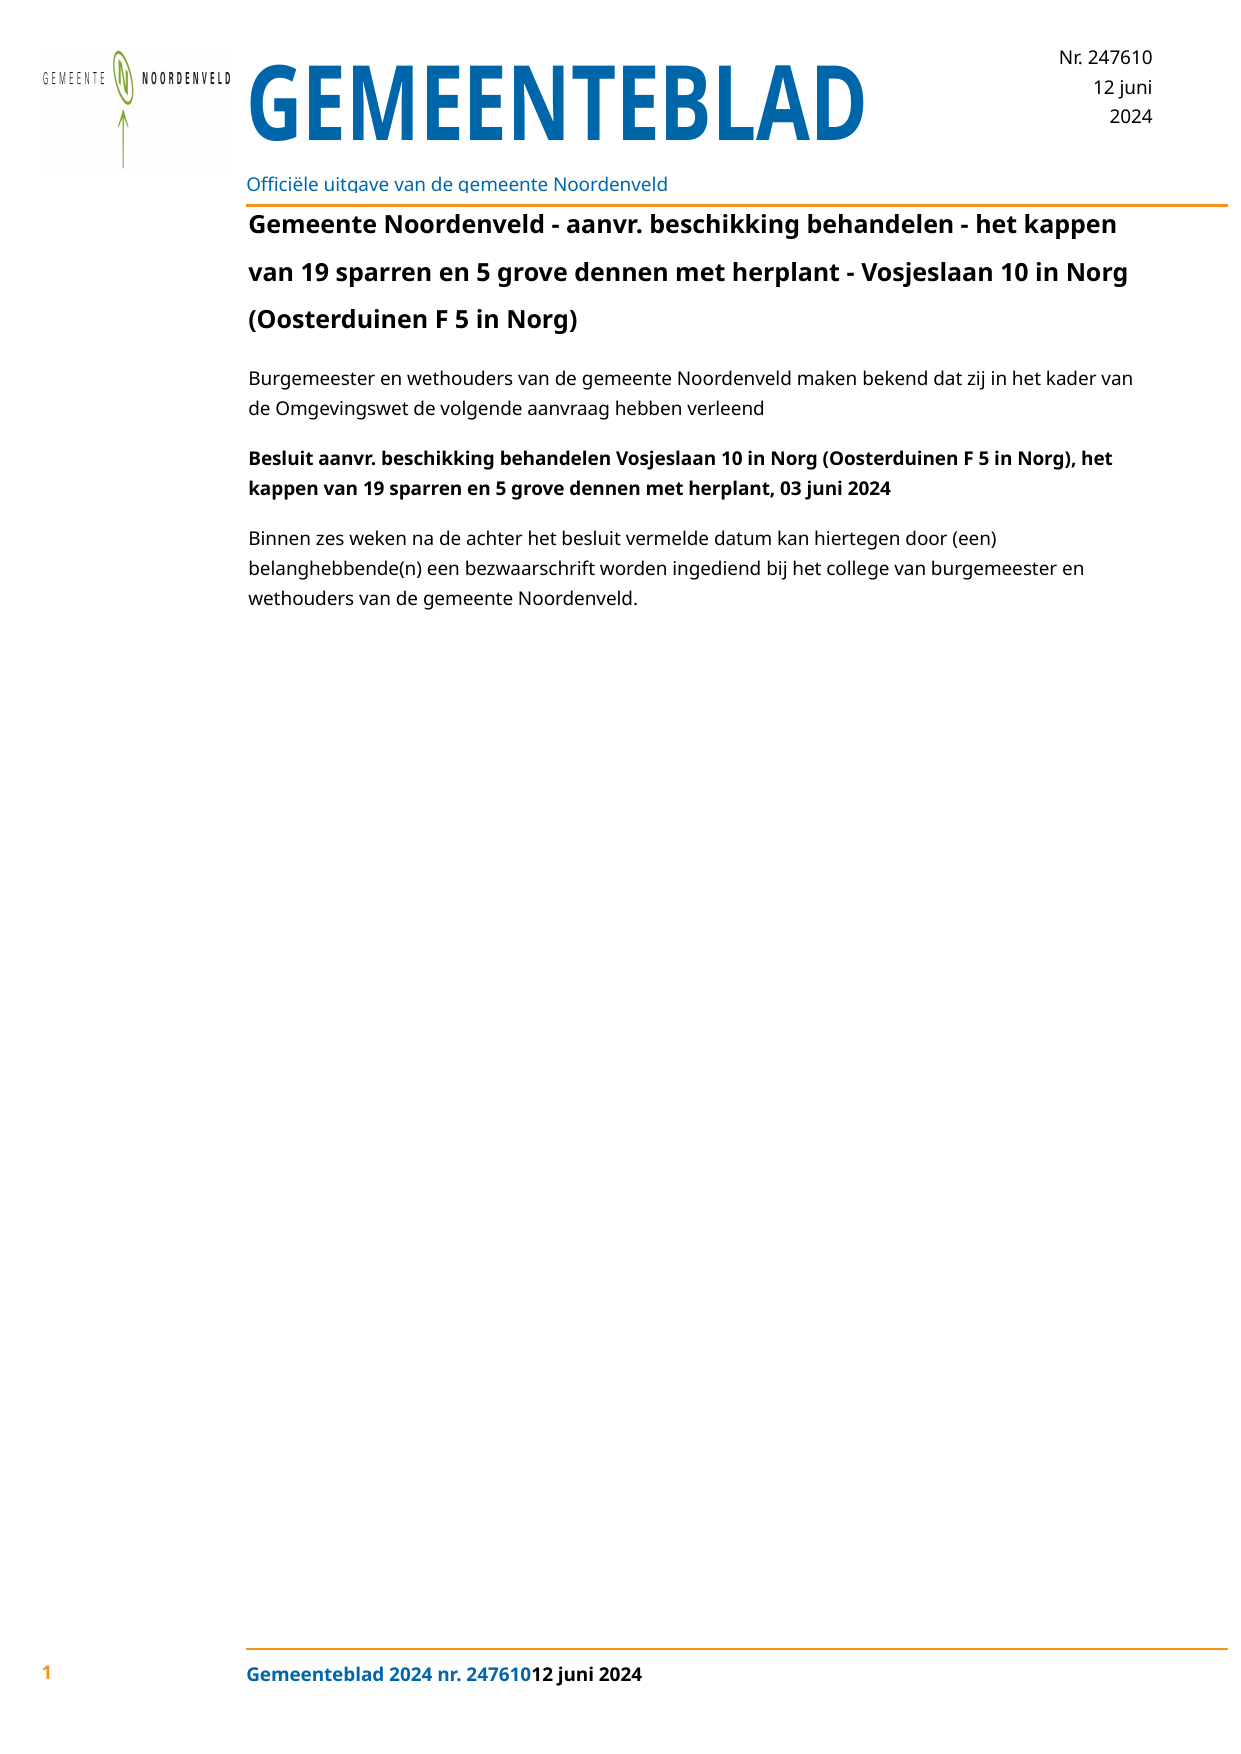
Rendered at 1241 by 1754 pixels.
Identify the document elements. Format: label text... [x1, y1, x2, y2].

text Burgemeester en wethouders van de gemeente Noordenveld maken bekend dat zij in het kader van de Omgevingswet de volgende aanvraag hebben verleend [248, 366, 1152, 421]
text Binnen zes weken na de achter het besluit vermelde datum kan hiertegen door (een) belanghebbende(n) een bezwaarschrift worden ingediend bij het college van burgemeester en wethouders van de gemeente Noordenveld. [248, 526, 1152, 610]
picture [41, 47, 231, 172]
text Gemeente Noordenveld - aanvr. beschikking behandelen - het kappen van 19 sparren en 5 grove dennen met herplant - Vosjeslaan 10 in Norg (Oosterduinen F 5 in Norg) [248, 207, 1152, 336]
text Besluit aanvr. beschikking behandelen Vosjeslaan 10 in Norg (Oosterduinen F 5 in Norg), het kappen van 19 sparren en 5 grove dennen met herplant, 03 juni 2024 [248, 446, 1152, 501]
